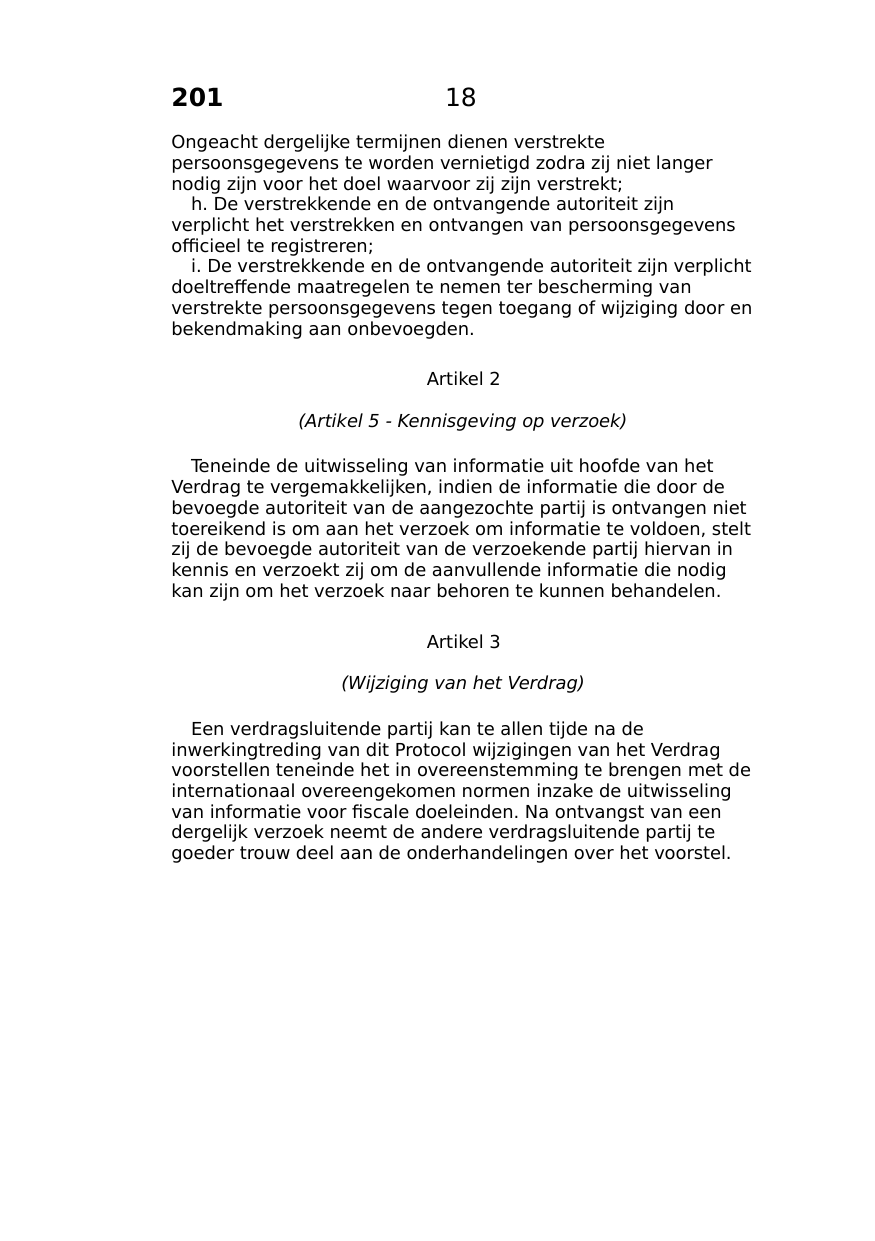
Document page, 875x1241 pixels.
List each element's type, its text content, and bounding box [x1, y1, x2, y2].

text Een verdragsluitende partij kan te allen tijde na de inwerkingtreding van dit Protocol wijzigingen van het Verdrag voorstellen teneinde het in overeenstemming te brengen met de internationaal overeengekomen normen inzake de uitwisseling van informatie voor fiscale doeleinden. Na ontvangst van een dergelijk verzoek neemt de andere verdragsluitende partij te goeder trouw deel aan de onderhandelingen over het voorstel. [171, 719, 756, 864]
text h. De verstrekkende en de ontvangende autoriteit zijn verplicht het verstrekken en ontvangen van persoonsgegevens officieel te registreren; [171, 194, 756, 256]
text Ongeacht dergelijke termijnen dienen verstrekte persoonsgegevens te worden vernietigd zodra zij niet langer nodig zijn voor het doel waarvoor zij zijn verstrekt; [171, 132, 756, 194]
subtitle Artikel 3 (Wijziging van het Verdrag) [171, 631, 756, 694]
text i. De verstrekkende en de ontvangende autoriteit zijn verplicht doeltreffende maatregelen te nemen ter bescherming van verstrekte persoonsgegevens tegen toegang of wijziging door en bekendmaking aan onbevoegden. [171, 256, 756, 339]
text Teneinde de uitwisseling van informatie uit hoofde van het Verdrag te vergemakkelijken, indien de informatie die door de bevoegde autoriteit van de aangezochte partij is ontvangen niet toereikend is om aan het verzoek om informatie te voldoen, stelt zij de bevoegde autoriteit van de verzoekende partij hiervan in kennis en verzoekt zij om de aanvullende informatie die nodig kan zijn om het verzoek naar behoren te kunnen behandelen. [171, 456, 756, 601]
subtitle Artikel 2 (Artikel 5 - Kennisgeving op verzoek) [171, 369, 756, 431]
